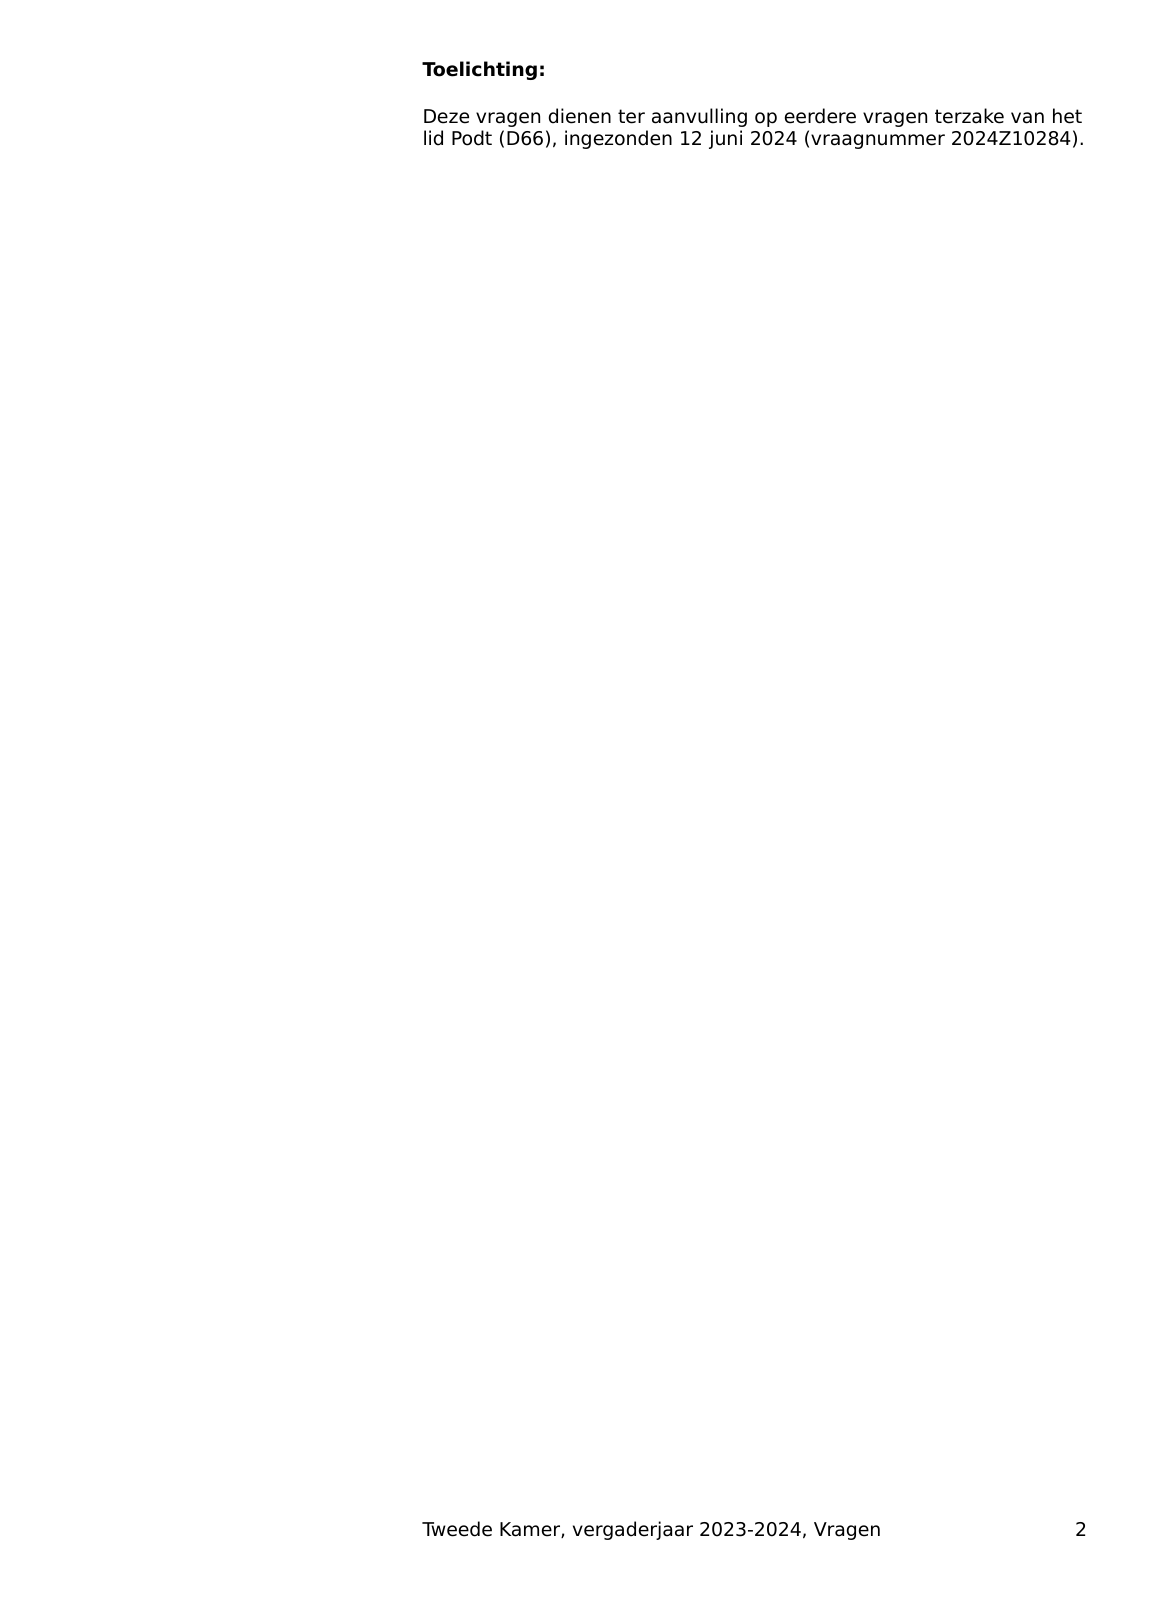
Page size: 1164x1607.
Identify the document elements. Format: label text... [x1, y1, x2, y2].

text Deze vragen dienen ter aanvulling op eerdere vragen terzake van het lid Podt (D66), ingezonden 12 juni 2024 (vraagnummer 2024Z10284). [422, 106, 1087, 150]
subtitle Toelichting: [422, 59, 1087, 81]
